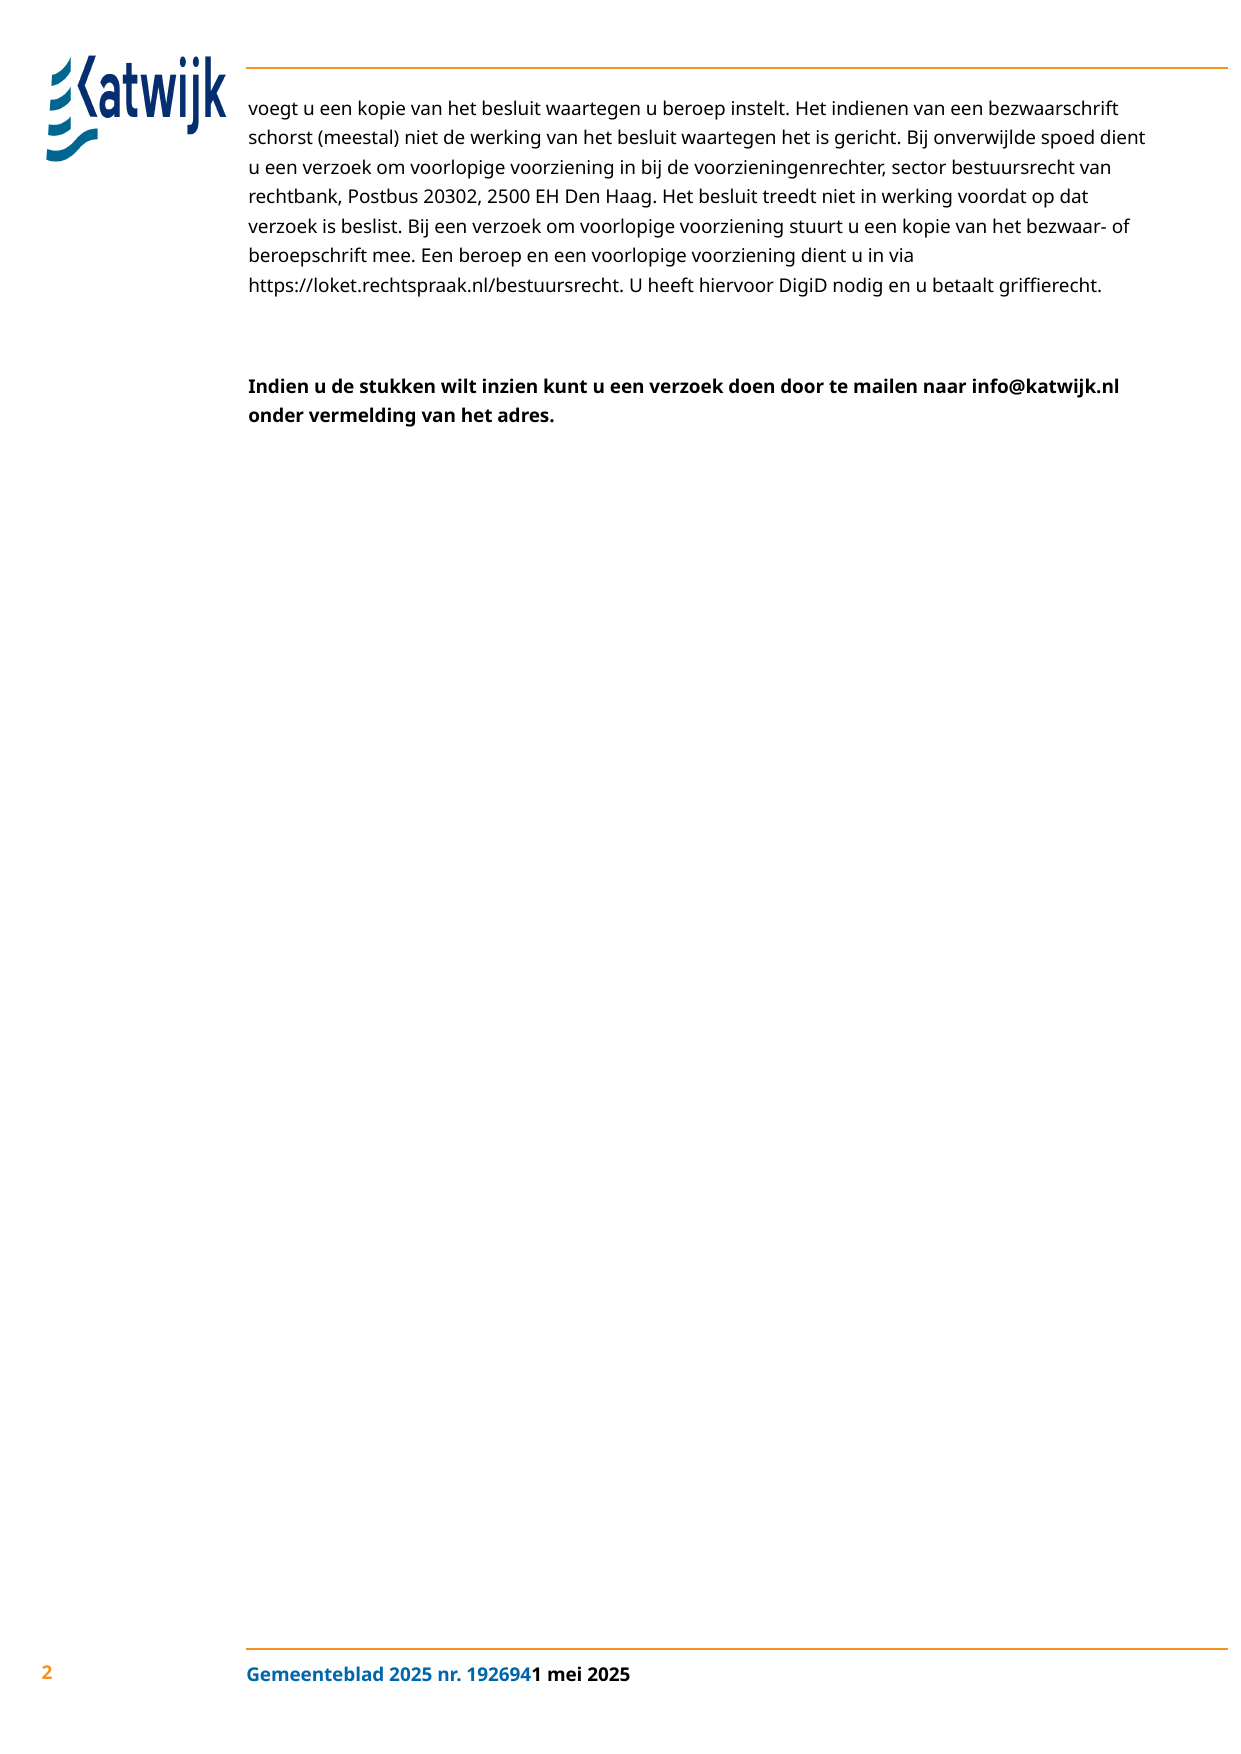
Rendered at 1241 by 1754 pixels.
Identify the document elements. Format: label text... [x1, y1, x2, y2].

text Indien u de stukken wilt inzien kunt u een verzoek doen door te mailen naar info@katwijk.nl onder vermelding van het adres. [248, 373, 1152, 428]
picture [41, 47, 231, 172]
text voegt u een kopie van het besluit waartegen u beroep instelt. Het indienen van een bezwaarschrift schorst (meestal) niet de werking van het besluit waartegen het is gericht. Bij onverwijlde spoed dient u een verzoek om voorlopige voorziening in bij de voorzieningenrechter, sector bestuursrecht van rechtbank, Postbus 20302, 2500 EH Den Haag. Het besluit treedt niet in werking voordat op dat verzoek is beslist. Bij een verzoek om voorlopige voorziening stuurt u een kopie van het bezwaar- of beroepschrift mee. Een beroep en een voorlopige voorziening dient u in via https://loket.rechtspraak.nl/bestuursrecht. U heeft hiervoor DigiD nodig en u betaalt griffierecht. [248, 95, 1152, 298]
